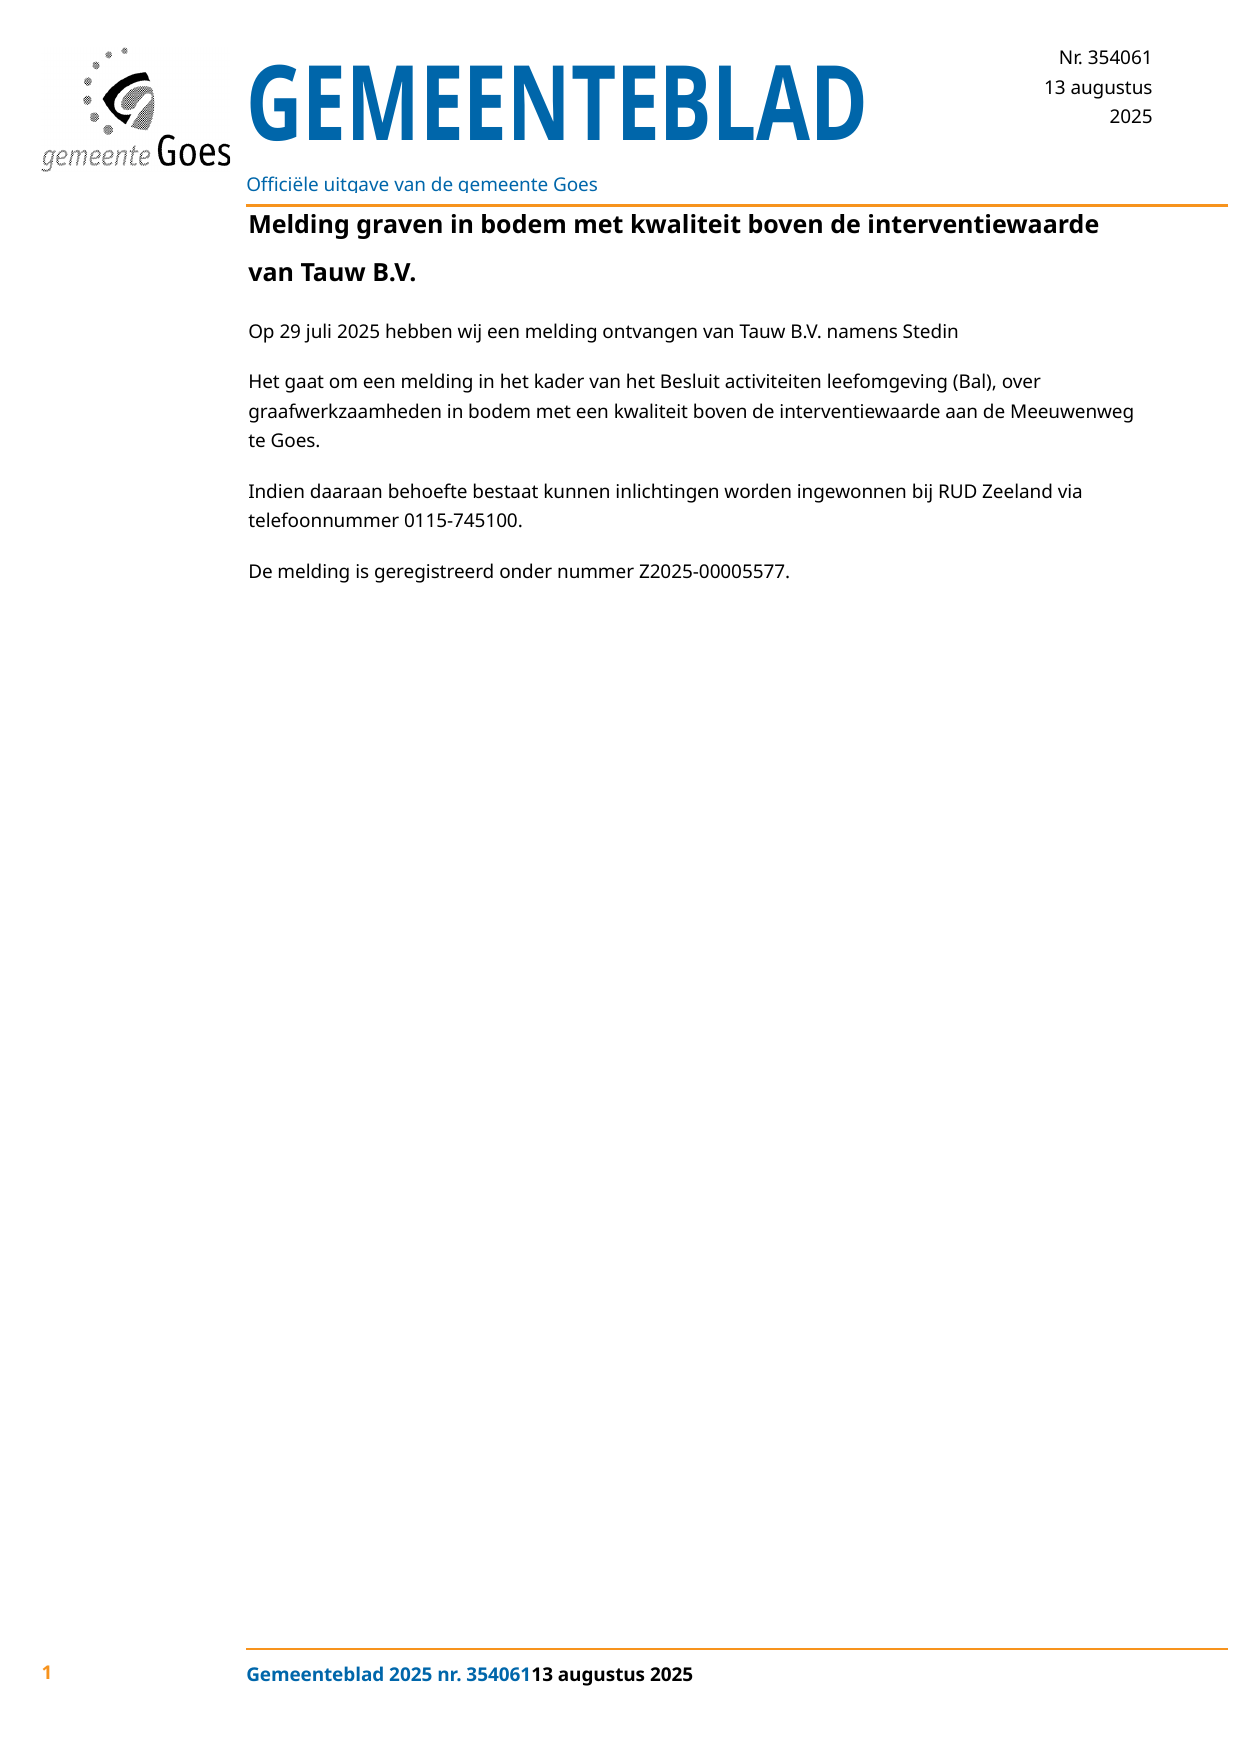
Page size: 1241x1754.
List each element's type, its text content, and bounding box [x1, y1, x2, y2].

text Het gaat om een melding in het kader van het Besluit activiteiten leefomgeving (Bal), over graafwerkzaamheden in bodem met een kwaliteit boven de interventiewaarde aan de Meeuwenweg te Goes. [248, 368, 1152, 453]
text Melding graven in bodem met kwaliteit boven de interventiewaarde van Tauw B.V. [248, 207, 1152, 288]
picture [41, 47, 231, 172]
text Indien daaraan behoefte bestaat kunnen inlichtingen worden ingewonnen bij RUD Zeeland via telefoonnummer 0115-745100. [248, 478, 1152, 533]
text De melding is geregistreerd onder nummer Z2025-00005577. [248, 558, 1152, 584]
text Op 29 juli 2025 hebben wij een melding ontvangen van Tauw B.V. namens Stedin [248, 318, 1152, 344]
